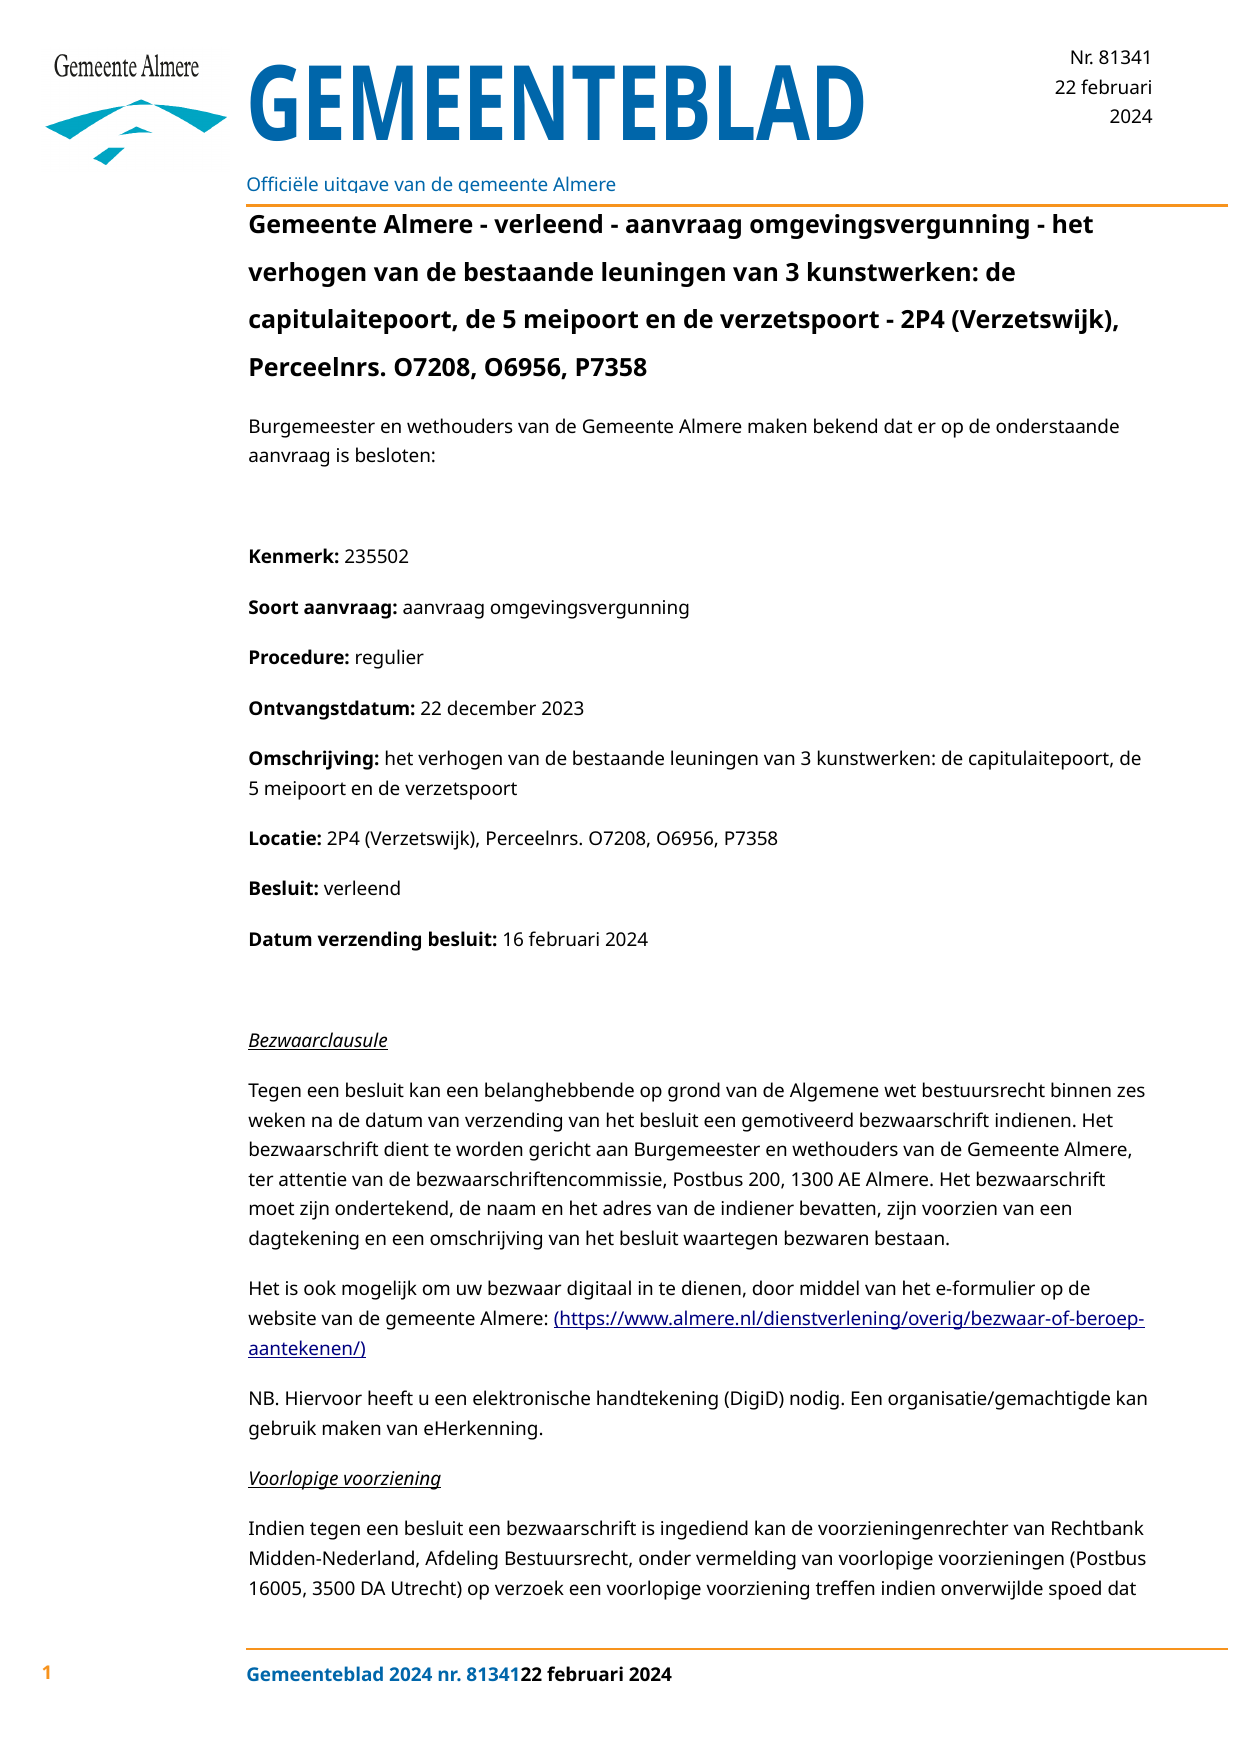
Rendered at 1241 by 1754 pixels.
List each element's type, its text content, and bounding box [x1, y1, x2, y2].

text Indien tegen een besluit een bezwaarschrift is ingediend kan de voorzieningenrechter van Rechtbank Midden-Nederland, Afdeling Bestuursrecht, onder vermelding van voorlopige voorzieningen (Postbus 16005, 3500 DA Utrecht) op verzoek een voorlopige voorziening treffen indien onverwijlde spoed dat [248, 1516, 1152, 1601]
text Soort aanvraag: aanvraag omgevingsvergunning [248, 594, 1152, 620]
text Burgemeester en wethouders van de Gemeente Almere maken bekend dat er op de onderstaande aanvraag is besloten: [248, 413, 1152, 468]
text Locatie: 2P4 (Verzetswijk), Perceelnrs. O7208, O6956, P7358 [248, 825, 1152, 851]
text Voorlopige voorziening [248, 1465, 1152, 1491]
picture [41, 47, 231, 172]
text NB. Hiervoor heeft u een elektronische handtekening (DigiD) nodig. Een organisatie/gemachtigde kan gebruik maken van eHerkenning. [248, 1385, 1152, 1441]
text Ontvangstdatum: 22 december 2023 [248, 695, 1152, 721]
text Gemeente Almere - verleend - aanvraag omgevingsvergunning - het verhogen van de bestaande leuningen van 3 kunstwerken: de capitulaitepoort, de 5 meipoort en de verzetspoort - 2P4 (Verzetswijk), Perceelnrs. O7208, O6956, P7358 [248, 207, 1152, 384]
text Tegen een besluit kan een belanghebbende op grond van de Algemene wet bestuursrecht binnen zes weken na de datum van verzending van het besluit een gemotiveerd bezwaarschrift indienen. Het bezwaarschrift dient te worden gericht aan Burgemeester en wethouders van de Gemeente Almere, ter attentie van de bezwaarschriftencommissie, Postbus 200, 1300 AE Almere. Het bezwaarschrift moet zijn ondertekend, de naam en het adres van de indiener bevatten, zijn voorzien van een dagtekening en een omschrijving van het besluit waartegen bezwaren bestaan. [248, 1077, 1152, 1251]
text Kenmerk: 235502 [248, 543, 1152, 569]
text Datum verzending besluit: 16 februari 2024 [248, 926, 1152, 952]
text Besluit: verleend [248, 876, 1152, 901]
text Het is ook mogelijk om uw bezwaar digitaal in te dienen, door middel van het e-formulier op de website van de gemeente Almere: (https://www.almere.nl/dienstverlening/overig/bezwaar-of-beroep-aantekenen/) [248, 1276, 1152, 1361]
text Procedure: regulier [248, 644, 1152, 670]
text Bezwaarclausule [248, 1027, 1152, 1053]
text Omschrijving: het verhogen van de bestaande leuningen van 3 kunstwerken: de capitulaitepoort, de 5 meipoort en de verzetspoort [248, 745, 1152, 801]
